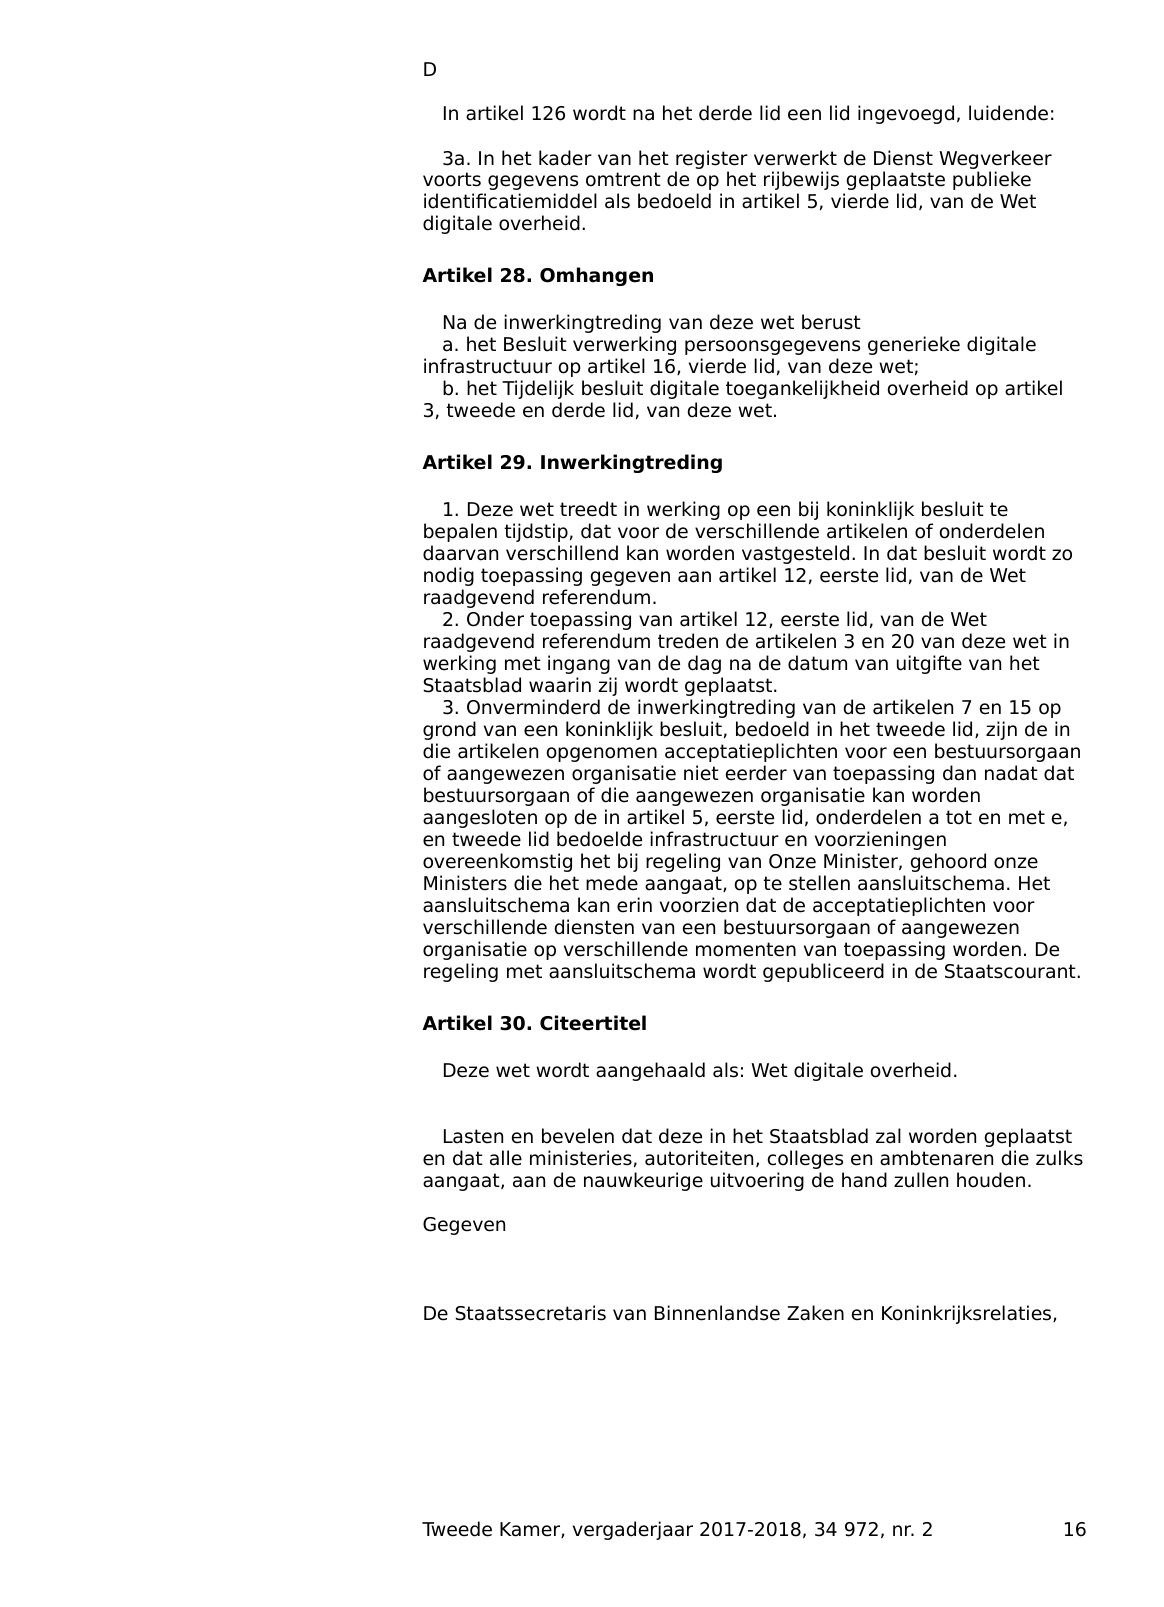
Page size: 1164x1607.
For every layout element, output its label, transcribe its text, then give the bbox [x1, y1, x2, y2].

text Lasten en bevelen dat deze in het Staatsblad zal worden geplaatst en dat alle ministeries, autoriteiten, colleges en ambtenaren die zulks aangaat, aan de nauwkeurige uitvoering de hand zullen houden. [422, 1126, 1087, 1192]
text 3. Onverminderd de inwerkingtreding van de artikelen 7 en 15 op grond van een koninklijk besluit, bedoeld in het tweede lid, zijn de in die artikelen opgenomen acceptatieplichten voor een bestuursorgaan of aangewezen organisatie niet eerder van toepassing dan nadat dat bestuursorgaan of die aangewezen organisatie kan worden aangesloten op de in artikel 5, eerste lid, onderdelen a tot en met e, en tweede lid bedoelde infrastructuur en voorzieningen overeenkomstig het bij regeling van Onze Minister, gehoord onze Ministers die het mede aangaat, op te stellen aansluitschema. Het aansluitschema kan erin voorzien dat de acceptatieplichten voor verschillende diensten van een bestuursorgaan of aangewezen organisatie op verschillende momenten van toepassing worden. De regeling met aansluitschema wordt gepubliceerd in de Staatscourant. [422, 697, 1087, 983]
text Deze wet wordt aangehaald als: Wet digitale overheid. [422, 1060, 1087, 1082]
text In artikel 126 wordt na het derde lid een lid ingevoegd, luidende: [422, 103, 1087, 125]
text 2. Onder toepassing van artikel 12, eerste lid, van de Wet raadgevend referendum treden de artikelen 3 en 20 van deze wet in werking met ingang van de dag na de datum van uitgifte van het Staatsblad waarin zij wordt geplaatst. [422, 609, 1087, 697]
subtitle Artikel 29. Inwerkingtreding [422, 452, 1087, 474]
subtitle Artikel 30. Citeertitel [422, 1013, 1087, 1035]
text D [422, 59, 1087, 81]
text Gegeven [422, 1214, 1087, 1236]
text a. het Besluit verwerking persoonsgegevens generieke digitale infrastructuur op artikel 16, vierde lid, van deze wet; [422, 334, 1087, 378]
text Na de inwerkingtreding van deze wet berust [422, 312, 1087, 334]
subtitle Artikel 28. Omhangen [422, 265, 1087, 287]
text 1. Deze wet treedt in werking op een bij koninklijk besluit te bepalen tijdstip, dat voor de verschillende artikelen of onderdelen daarvan verschillend kan worden vastgesteld. In dat besluit wordt zo nodig toepassing gegeven aan artikel 12, eerste lid, van de Wet raadgevend referendum. [422, 499, 1087, 609]
text b. het Tijdelijk besluit digitale toegankelijkheid overheid op artikel 3, tweede en derde lid, van deze wet. [422, 378, 1087, 422]
text De Staatssecretaris van Binnenlandse Zaken en Koninkrijksrelaties, [422, 1303, 1087, 1325]
text 3a. In het kader van het register verwerkt de Dienst Wegverkeer voorts gegevens omtrent de op het rijbewijs geplaatste publieke identificatiemiddel als bedoeld in artikel 5, vierde lid, van de Wet digitale overheid. [422, 147, 1087, 235]
